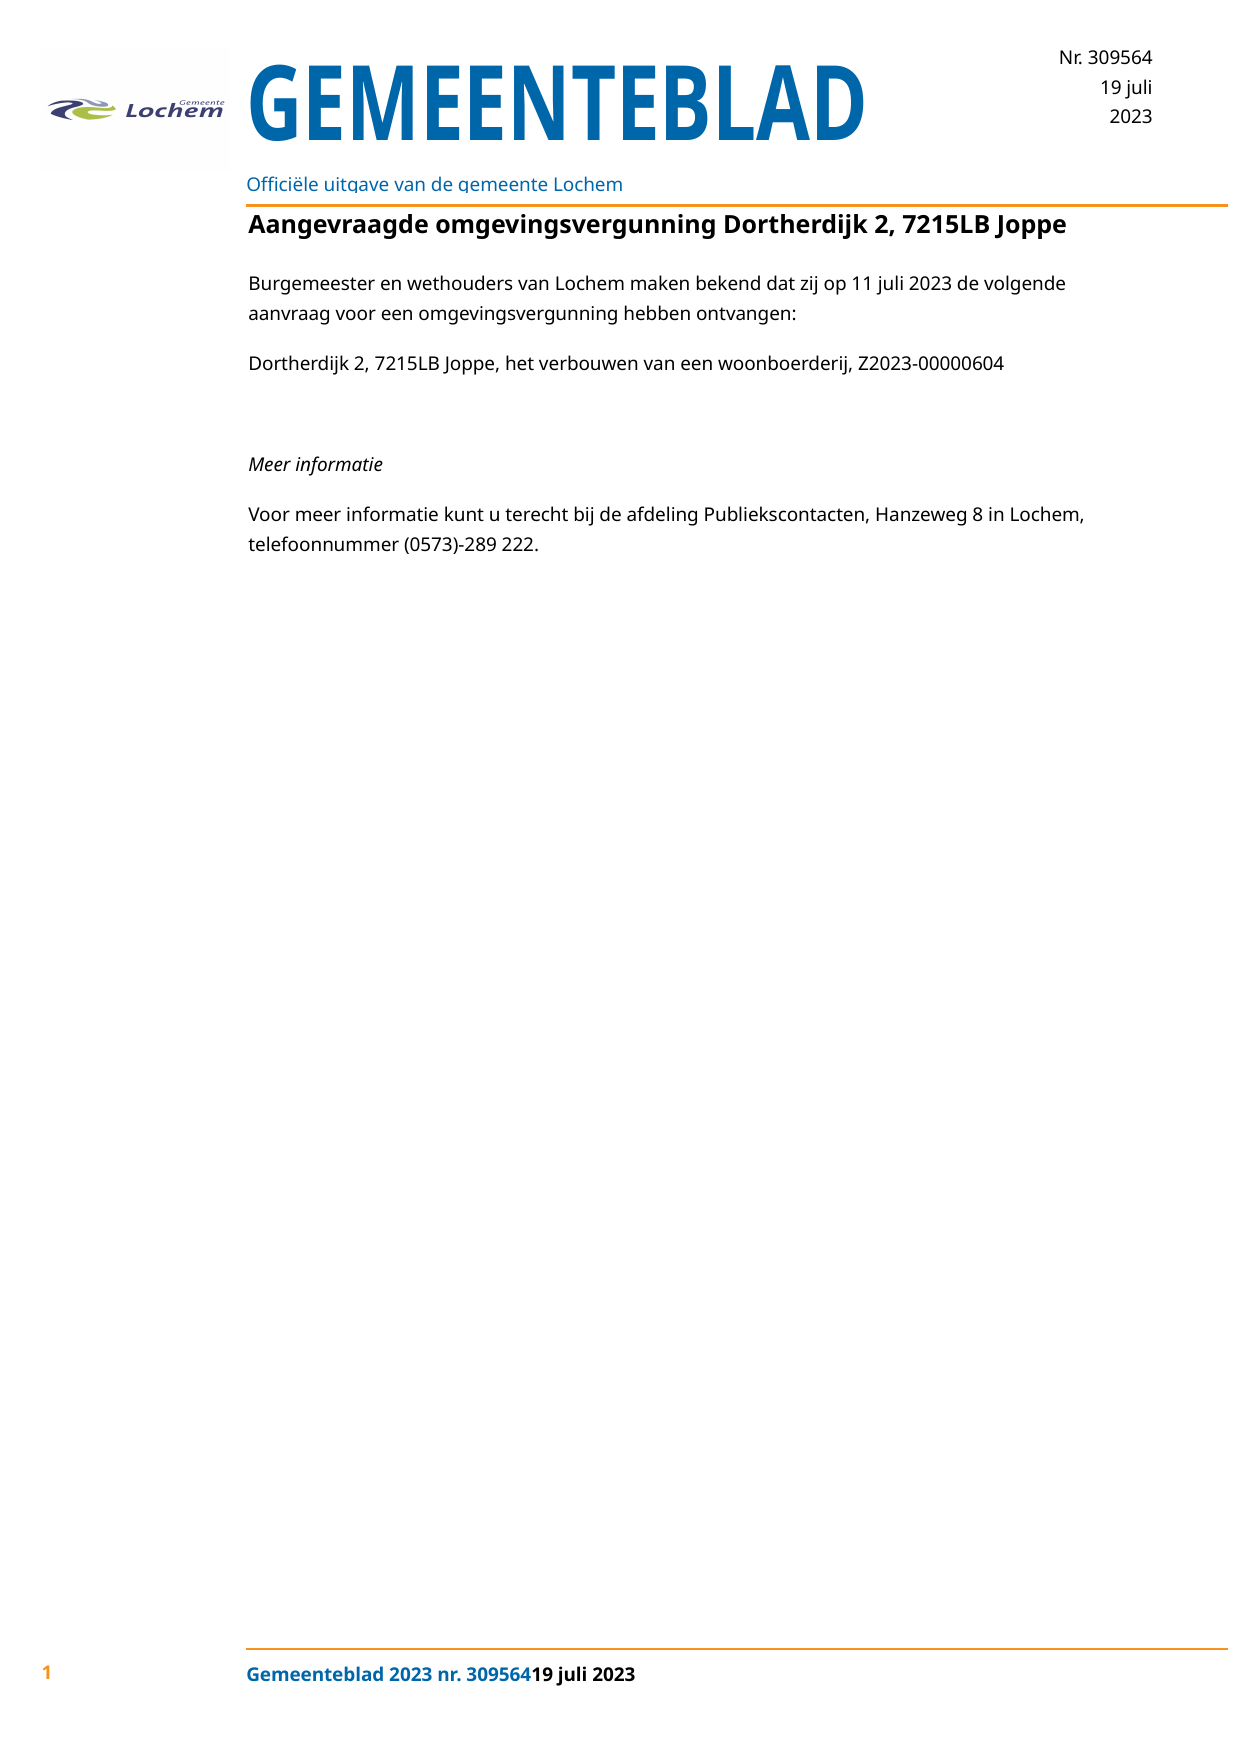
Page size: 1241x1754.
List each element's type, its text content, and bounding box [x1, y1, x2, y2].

text Burgemeester en wethouders van Lochem maken bekend dat zij op 11 juli 2023 de volgende aanvraag voor een omgevingsvergunning hebben ontvangen: [248, 270, 1152, 326]
text Meer informatie [248, 451, 1152, 477]
text Dortherdijk 2, 7215LB Joppe, het verbouwen van een woonboerderij, Z2023-00000604 [248, 350, 1152, 376]
text Voor meer informatie kunt u terecht bij de afdeling Publiekscontacten, Hanzeweg 8 in Lochem, telefoonnummer (0573)-289 222. [248, 502, 1152, 557]
picture [41, 47, 231, 172]
text Aangevraagde omgevingsvergunning Dortherdijk 2, 7215LB Joppe [248, 207, 1152, 241]
